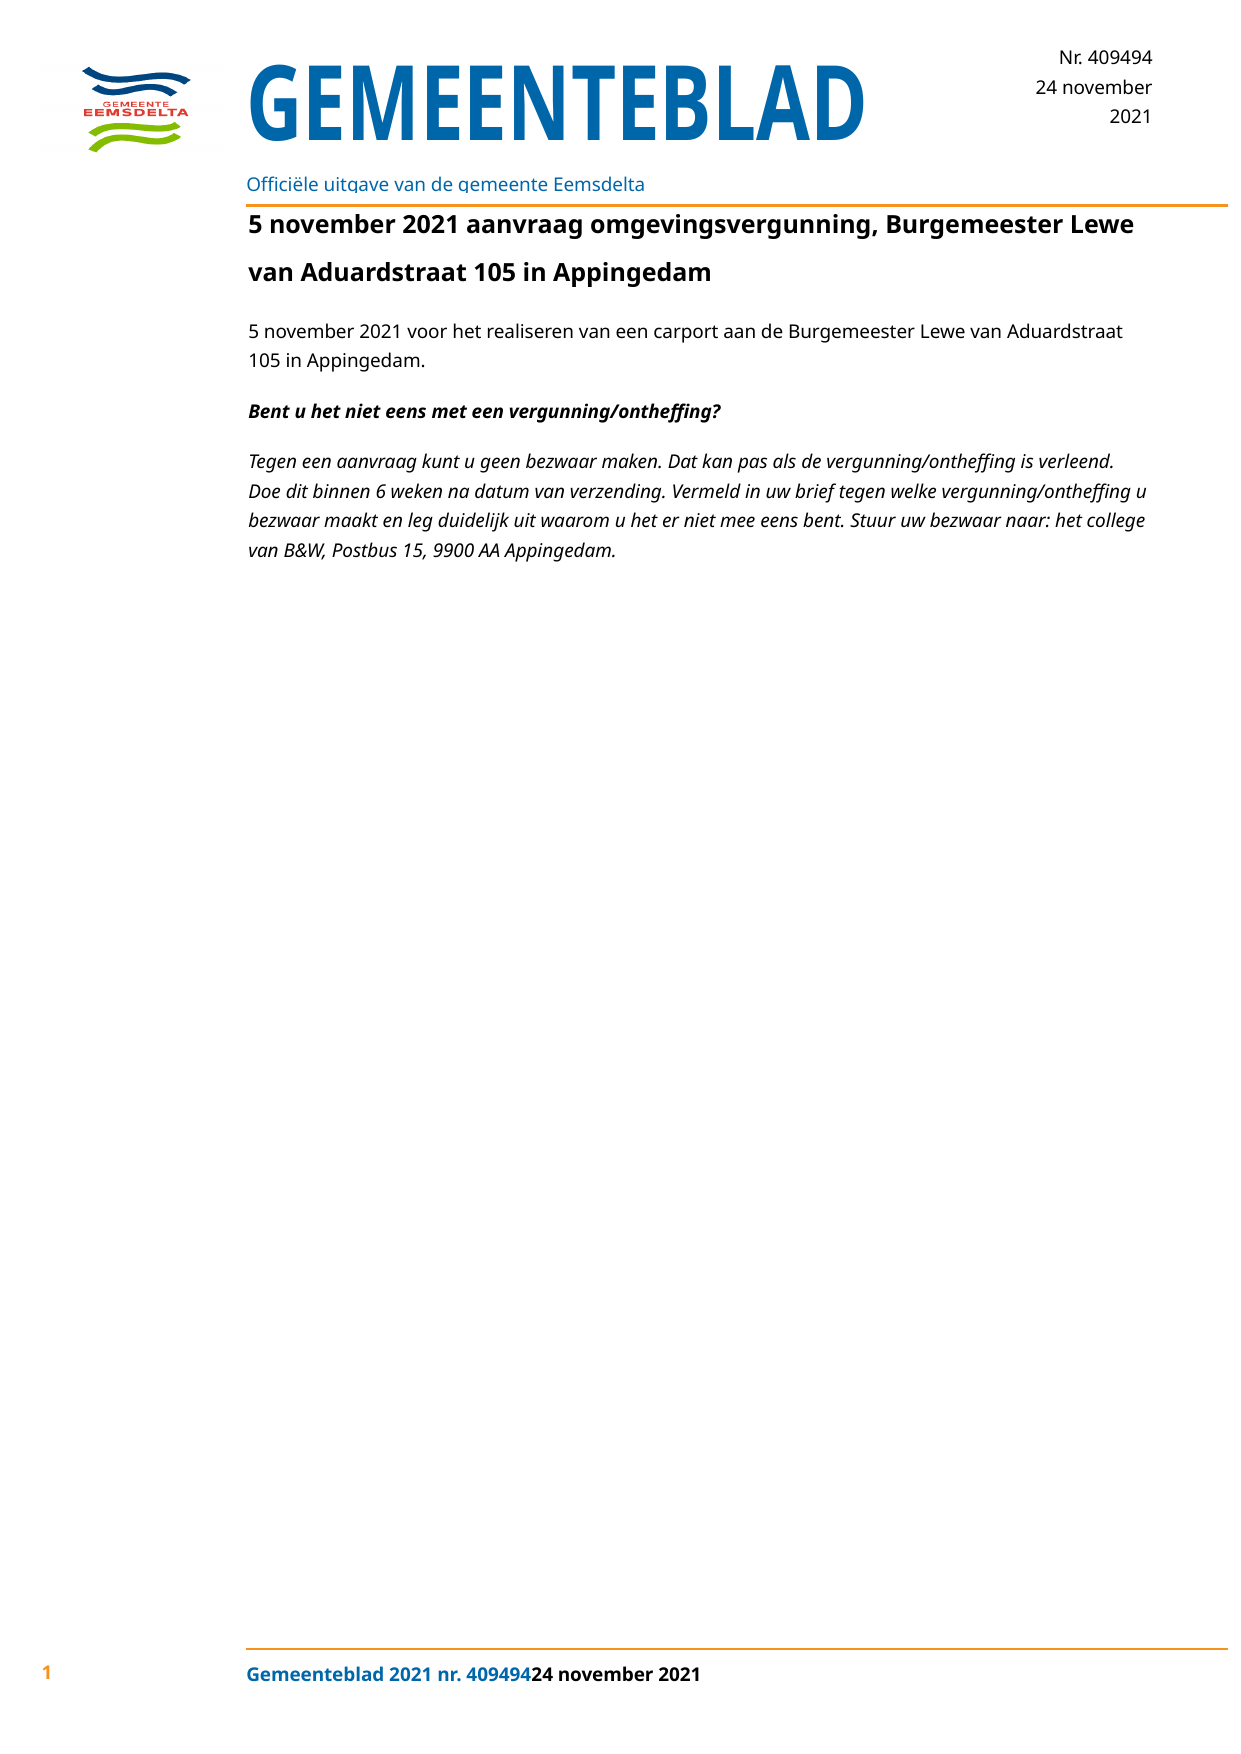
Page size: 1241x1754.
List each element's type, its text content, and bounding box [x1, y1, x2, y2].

text Bent u het niet eens met een vergunning/ontheffing? [248, 398, 1152, 424]
text Tegen een aanvraag kunt u geen bezwaar maken. Dat kan pas als de vergunning/ontheffing is verleend. Doe dit binnen 6 weken na datum van verzending. Vermeld in uw brief tegen welke vergunning/ontheffing u bezwaar maakt en leg duidelijk uit waarom u het er niet mee eens bent. Stuur uw bezwaar naar: het college van B&W, Postbus 15, 9900 AA Appingedam. [248, 448, 1152, 563]
text 5 november 2021 voor het realiseren van een carport aan de Burgemeester Lewe van Aduardstraat 105 in Appingedam. [248, 318, 1152, 373]
text 5 november 2021 aanvraag omgevingsvergunning, Burgemeester Lewe van Aduardstraat 105 in Appingedam [248, 207, 1152, 288]
picture [41, 47, 231, 172]
